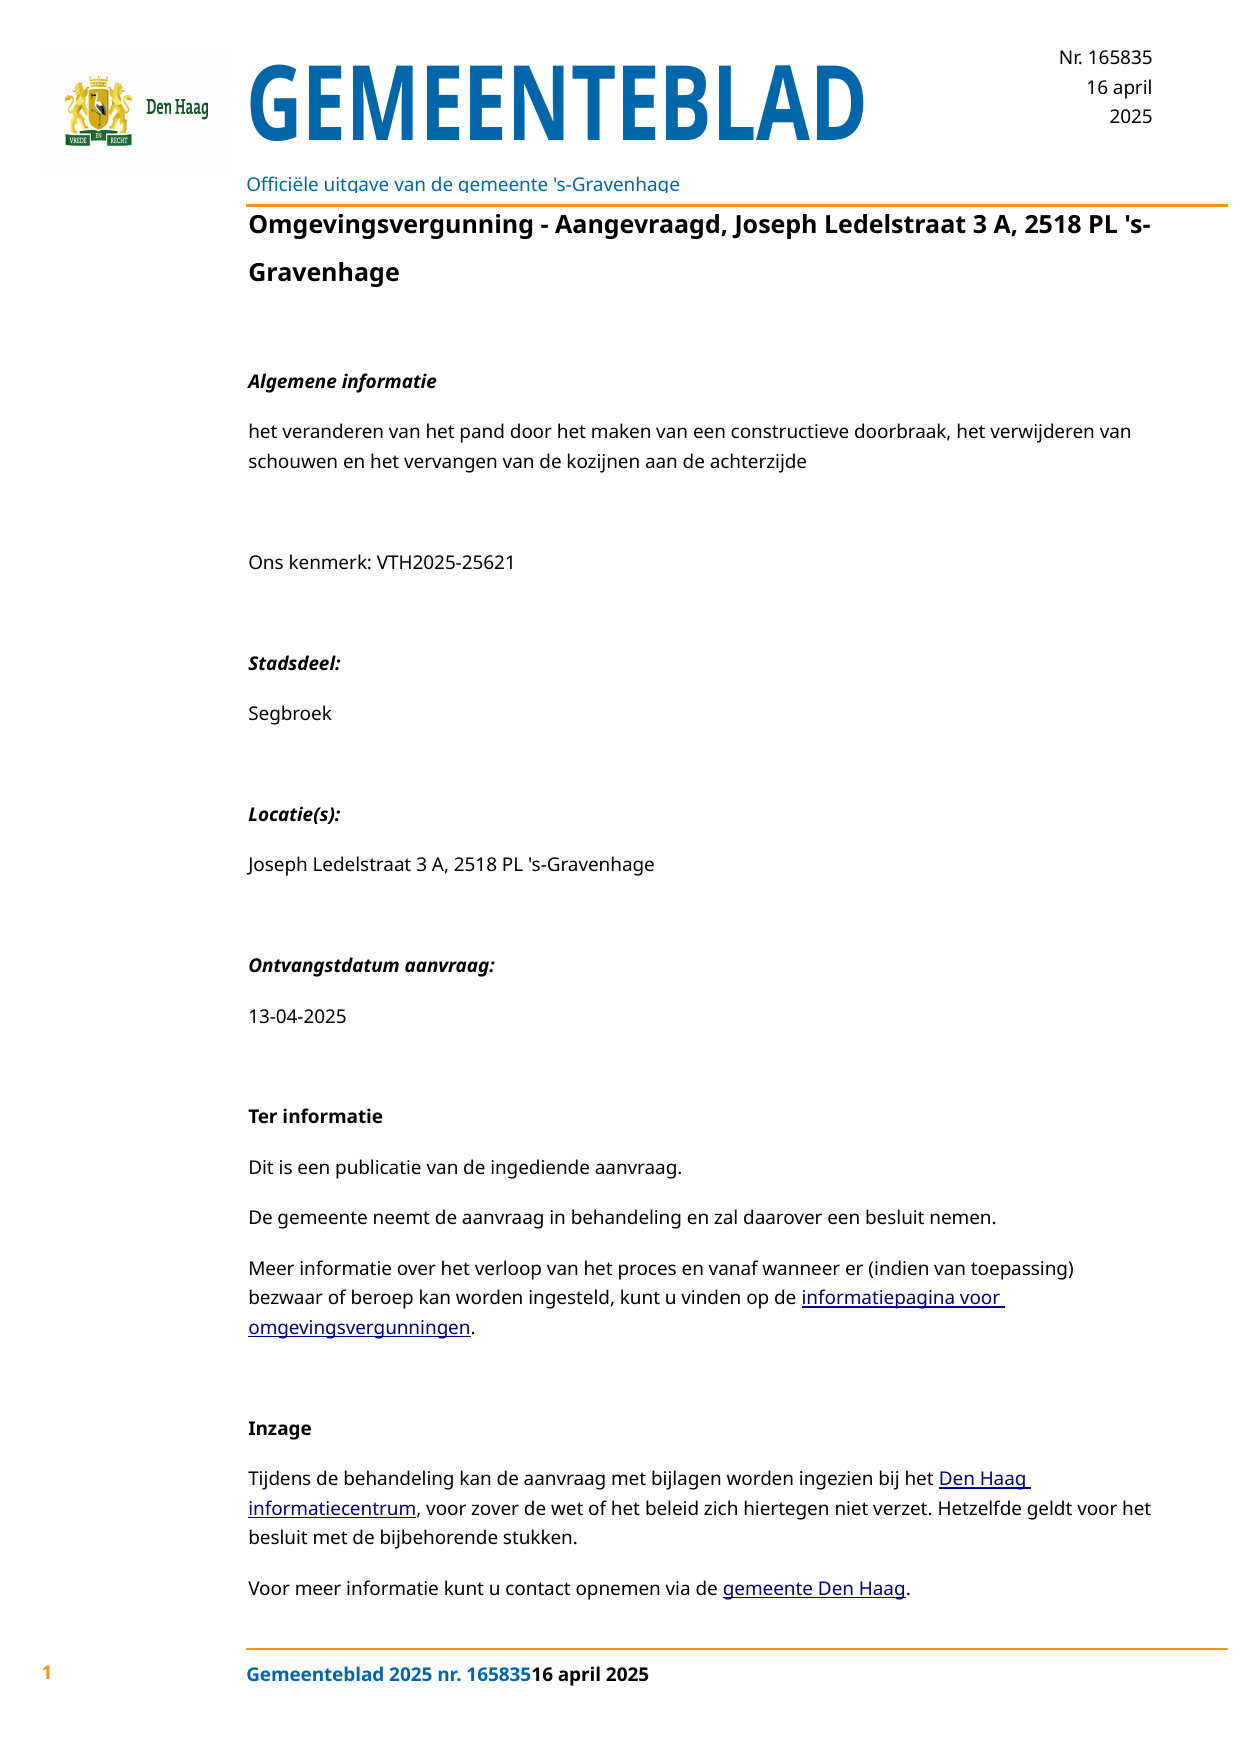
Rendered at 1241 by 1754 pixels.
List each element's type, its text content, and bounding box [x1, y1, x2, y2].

text Dit is een publicatie van de ingediende aanvraag. [248, 1154, 1152, 1180]
text Inzage [248, 1415, 1152, 1441]
picture [41, 47, 231, 172]
text Meer informatie over het verloop van het proces en vanaf wanneer er (indien van toepassing) bezwaar of beroep kan worden ingesteld, kunt u vinden op de informatiepagina voor omgevingsvergunningen. [248, 1255, 1152, 1340]
text Ter informatie [248, 1104, 1152, 1129]
text Algemene informatie [248, 368, 1152, 394]
text Voor meer informatie kunt u contact opnemen via de gemeente Den Haag. [248, 1575, 1152, 1601]
text Ontvangstdatum aanvraag: [248, 952, 1152, 978]
text De gemeente neemt de aanvraag in behandeling en zal daarover een besluit nemen. [248, 1204, 1152, 1230]
text het veranderen van het pand door het maken van een constructieve doorbraak, het verwijderen van schouwen en het vervangen van de kozijnen aan de achterzijde [248, 419, 1152, 474]
text Ons kenmerk: VTH2025-25621 [248, 549, 1152, 575]
text Tijdens de behandeling kan de aanvraag met bijlagen worden ingezien bij het Den Haag informatiecentrum, voor zover de wet of het beleid zich hiertegen niet verzet. Hetzelfde geldt voor het besluit met de bijbehorende stukken. [248, 1465, 1152, 1550]
text Joseph Ledelstraat 3 A, 2518 PL 's-Gravenhage [248, 852, 1152, 877]
text Omgevingsvergunning - Aangevraagd, Joseph Ledelstraat 3 A, 2518 PL 's-Gravenhage [248, 207, 1152, 288]
text Stadsdeel: [248, 650, 1152, 676]
text Segbroek [248, 700, 1152, 726]
text 13-04-2025 [248, 1003, 1152, 1029]
text Locatie(s): [248, 801, 1152, 827]
